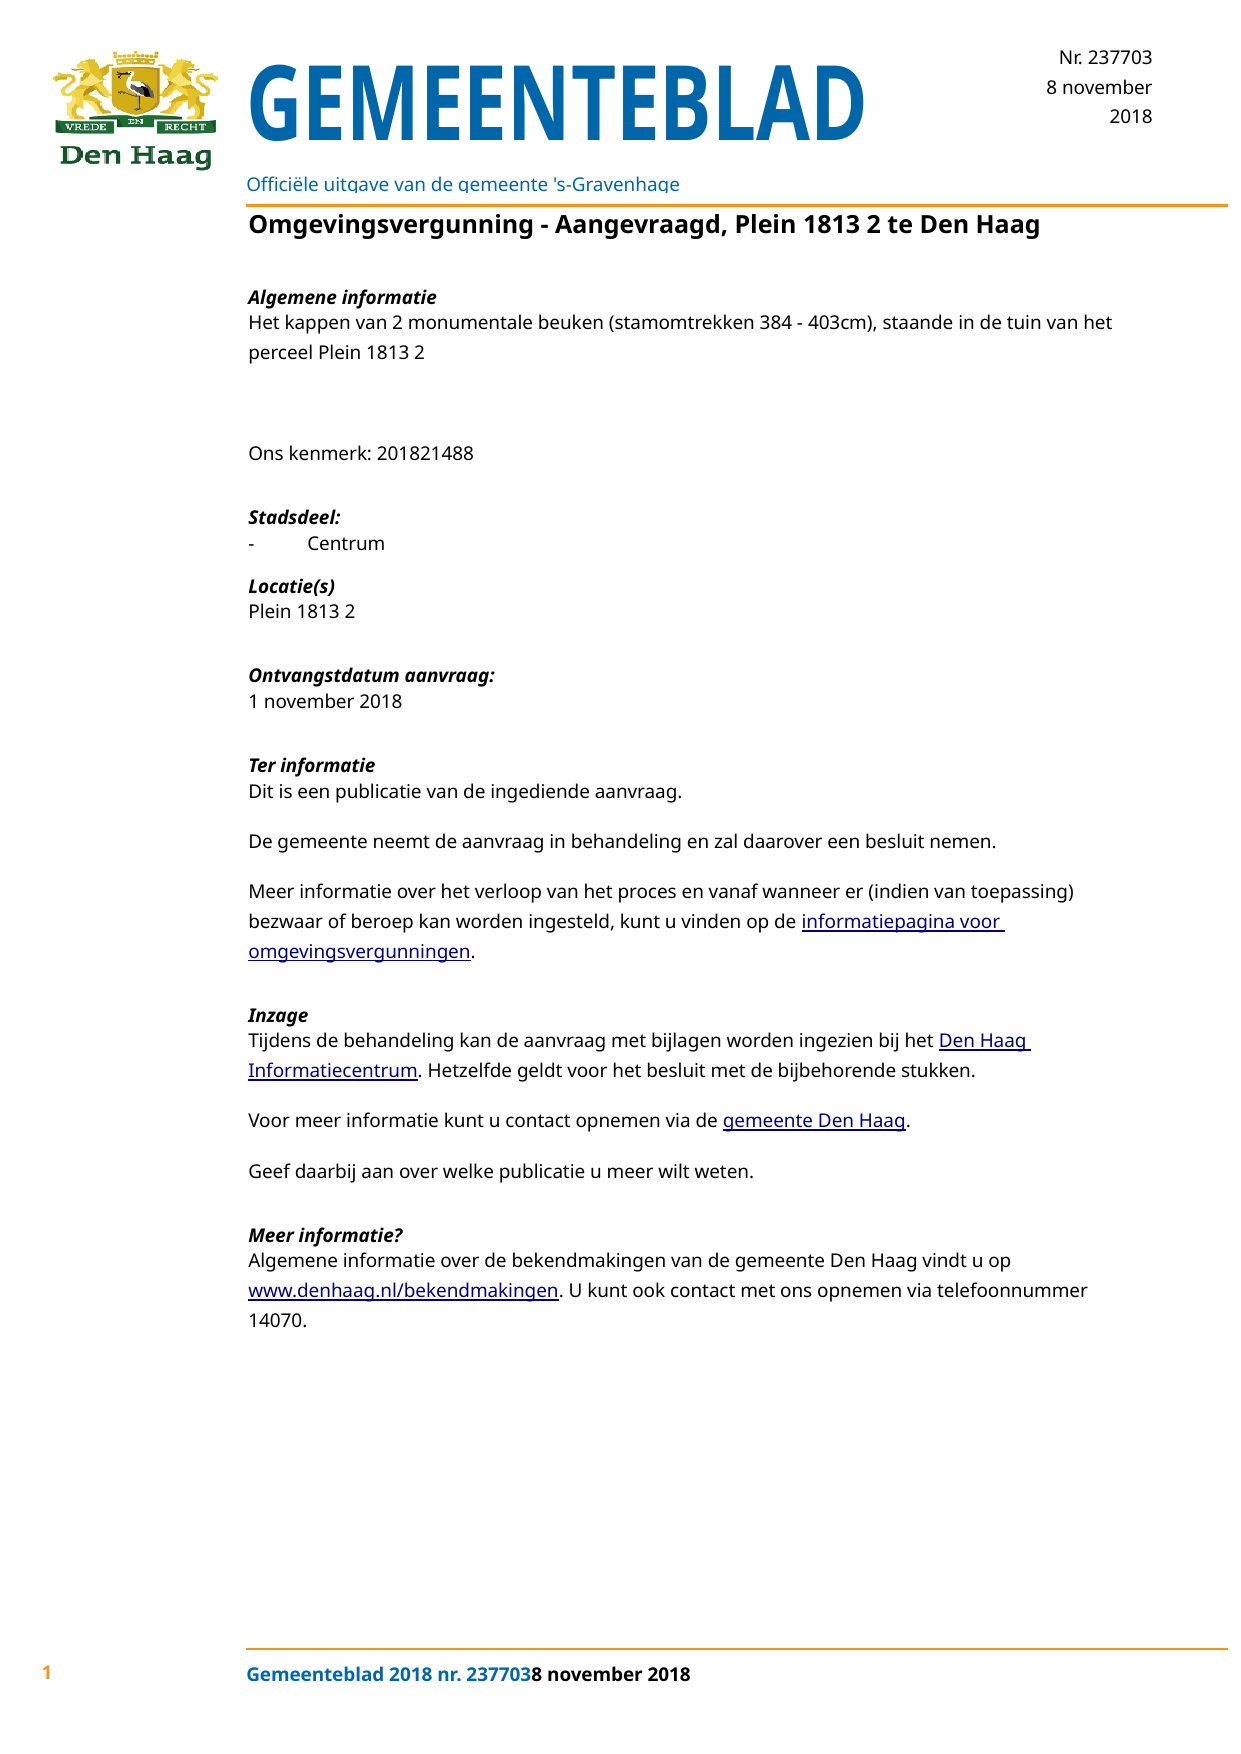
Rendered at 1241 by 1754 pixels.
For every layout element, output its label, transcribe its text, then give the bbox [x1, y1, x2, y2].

text Ons kenmerk: 201821488 [248, 440, 1152, 466]
text Algemene informatie over de bekendmakingen van de gemeente Den Haag vindt u op www.denhaag.nl/bekendmakingen. U kunt ook contact met ons opnemen via telefoonnummer 14070. [248, 1248, 1152, 1333]
text Inzage [248, 1002, 1152, 1028]
text Tijdens de behandeling kan de aanvraag met bijlagen worden ingezien bij het Den Haag Informatiecentrum. Hetzelfde geldt voor het besluit met de bijbehorende stukken. [248, 1028, 1152, 1083]
text Ontvangstdatum aanvraag: [248, 662, 1152, 688]
text Locatie(s) [248, 573, 1152, 598]
text Het kappen van 2 monumentale beuken (stamomtrekken 384 - 403cm), staande in de tuin van het perceel Plein 1813 2 [248, 309, 1152, 365]
text Stadsdeel: [248, 504, 1152, 530]
text Omgevingsvergunning - Aangevraagd, Plein 1813 2 te Den Haag [248, 207, 1152, 241]
picture [41, 47, 231, 172]
text Dit is een publicatie van de ingediende aanvraag. [248, 778, 1152, 804]
text De gemeente neemt de aanvraag in behandeling en zal daarover een besluit nemen. [248, 828, 1152, 854]
text Voor meer informatie kunt u contact opnemen via de gemeente Den Haag. [248, 1108, 1152, 1133]
text Geef daarbij aan over welke publicatie u meer wilt weten. [248, 1158, 1152, 1184]
text Ter informatie [248, 752, 1152, 778]
text Plein 1813 2 [248, 598, 1152, 624]
text Algemene informatie [248, 284, 1152, 309]
text 1 november 2018 [248, 688, 1152, 714]
text Meer informatie? [248, 1222, 1152, 1248]
list Centrum [248, 530, 1152, 555]
text Meer informatie over het verloop van het proces en vanaf wanneer er (indien van toepassing) bezwaar of beroep kan worden ingesteld, kunt u vinden op de informatiepagina voor omgevingsvergunningen. [248, 879, 1152, 964]
